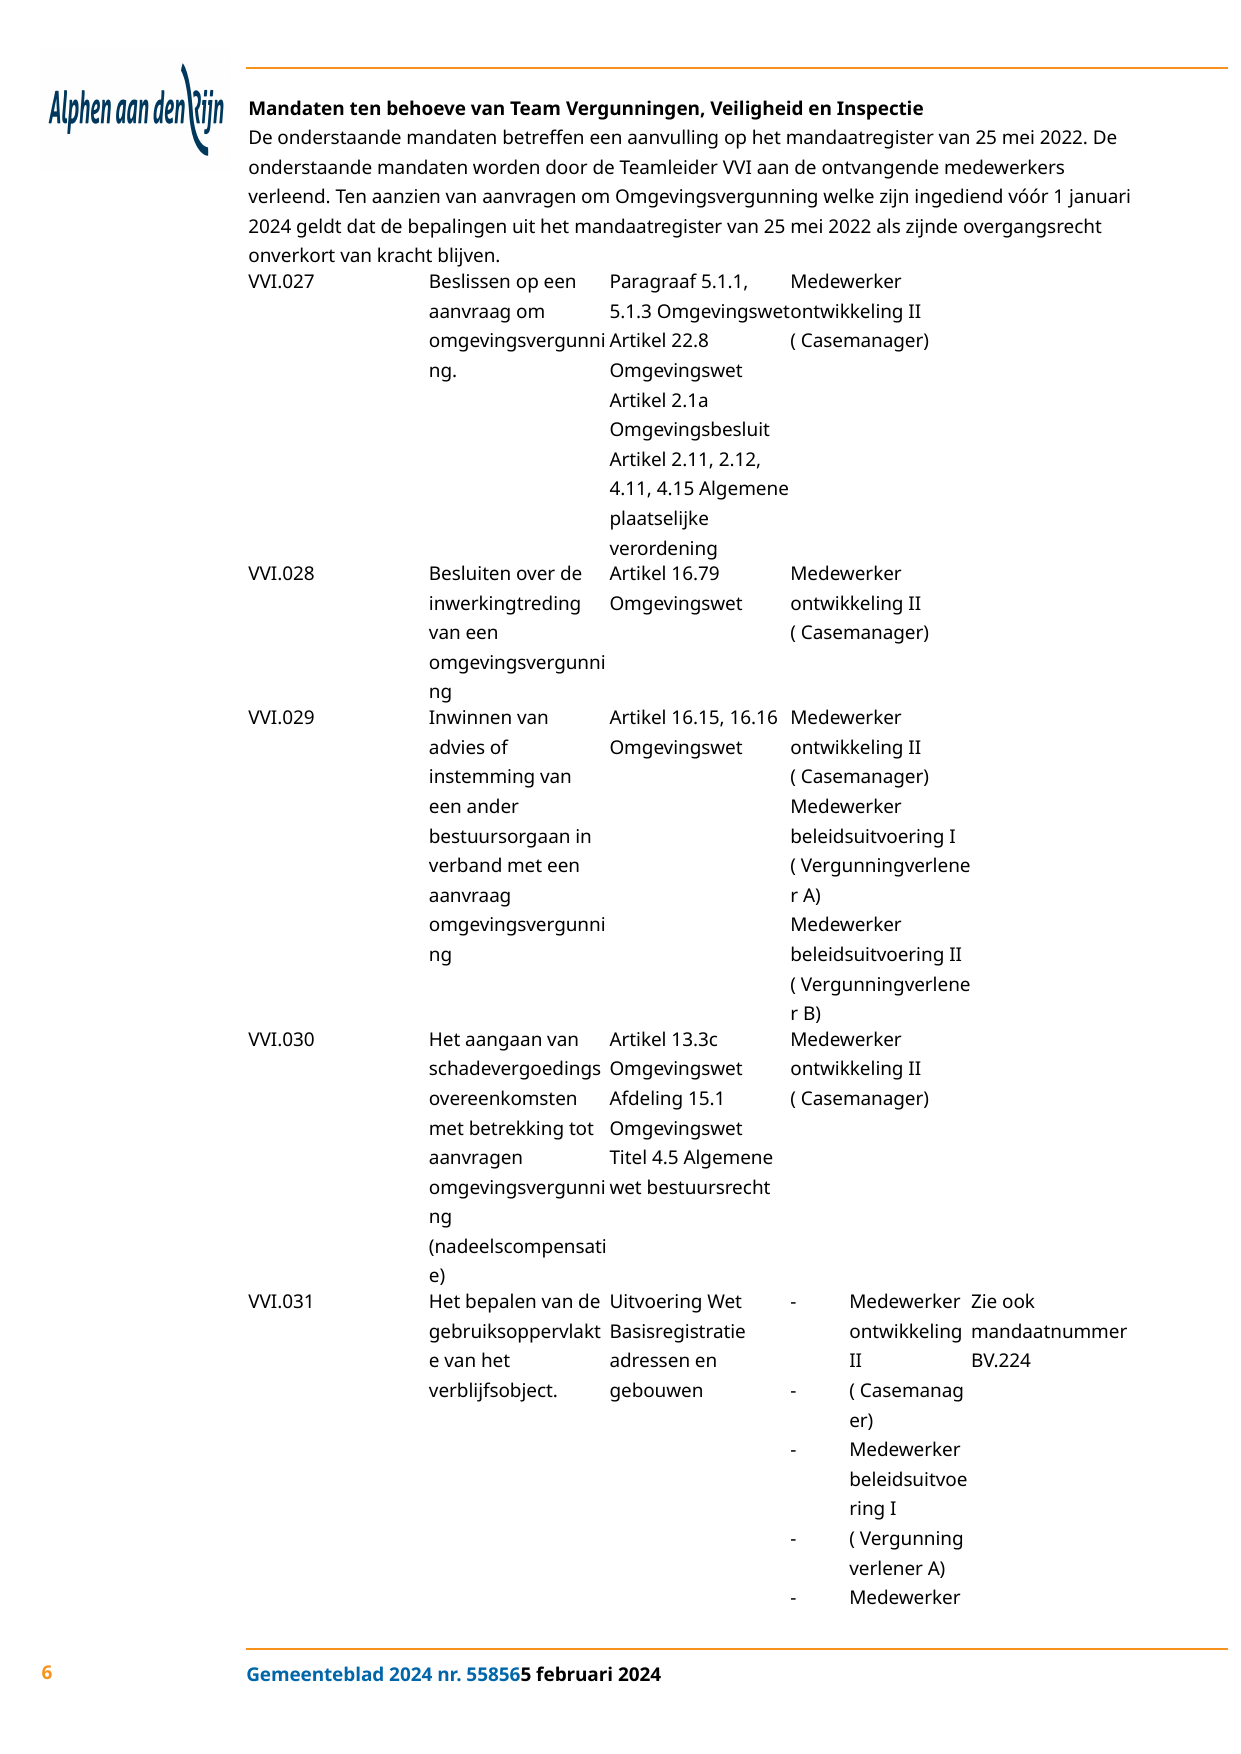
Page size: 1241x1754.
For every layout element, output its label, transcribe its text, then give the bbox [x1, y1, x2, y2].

table_cell VVI.030 [248, 1026, 429, 1288]
table_cell Medewerker ontwikkeling II ( Casemanager) [790, 269, 971, 560]
table_cell [971, 705, 1152, 1026]
table_cell VVI.029 [248, 705, 429, 1026]
table_cell Zie ook mandaatnummer BV.224 [971, 1289, 1152, 1610]
table_cell Medewerker ontwikkeling II ( Casemanager) Medewerker beleidsuitvoering I ( Vergunningverlener A) Medewerker beleidsuitvoering II ( Vergunningverlener B) [790, 705, 971, 1026]
table_cell Artikel 16.79 Omgevingswet [609, 560, 790, 704]
table_cell Paragraaf 5.1.1, 5.1.3 Omgevingswet Artikel 22.8 Omgevingswet Artikel 2.1a Omgevingsbesluit Artikel 2.11, 2.12, 4.11, 4.15 Algemene plaatselijke verordening [609, 269, 790, 560]
table_cell Artikel 16.15, 16.16 Omgevingswet [609, 705, 790, 1026]
table_cell VVI.031 [248, 1289, 429, 1610]
table_cell Inwinnen van advies of instemming van een ander bestuursorgaan in verband met een aanvraag omgevingsvergunning [429, 705, 609, 1026]
table_cell Beslissen op een aanvraag om omgevingsvergunning. [429, 269, 609, 560]
table_cell VVI.027 [248, 269, 429, 560]
table_cell VVI.028 [248, 560, 429, 704]
table_cell [971, 269, 1152, 560]
table_cell Artikel 13.3c Omgevingswet Afdeling 15.1 Omgevingswet Titel 4.5 Algemene wet bestuursrecht [609, 1026, 790, 1288]
table_cell Het aangaan van schadevergoedingsovereenkomsten met betrekking tot aanvragen omgevingsvergunning (nadeelscompensatie) [429, 1026, 609, 1288]
table_cell [971, 1026, 1152, 1288]
table_cell [971, 560, 1152, 704]
table_cell Medewerker ontwikkeling II ( Casemanager) Medewerker beleidsuitvoering I ( Vergunningverlener A) Medewerker [790, 1289, 971, 1610]
picture [41, 47, 231, 172]
table_cell Medewerker ontwikkeling II ( Casemanager) [790, 1026, 971, 1288]
table_cell Het bepalen van de gebruiksoppervlakte van het verblijfsobject. [429, 1289, 609, 1610]
table_cell Uitvoering Wet Basisregistratie adressen en gebouwen [609, 1289, 790, 1610]
table_header Mandaten ten behoeve van Team Vergunningen, Veiligheid en Inspectie De onderstaande mandaten betreffen een aanvulling op het mandaatregister van 25 mei 2022. De onderstaande mandaten worden door de Teamleider VVI aan de ontvangende medewerkers verleend. Ten aanzien van aanvragen om Omgevingsvergunning welke zijn ingediend vóór 1 januari 2024 geldt dat de bepalingen uit het mandaatregister van 25 mei 2022 als zijnde overgangsrecht onverkort van kracht blijven. [248, 95, 1152, 268]
table_cell Medewerker ontwikkeling II ( Casemanager) [790, 560, 971, 704]
table_cell Besluiten over de inwerkingtreding van een omgevingsvergunning [429, 560, 609, 704]
